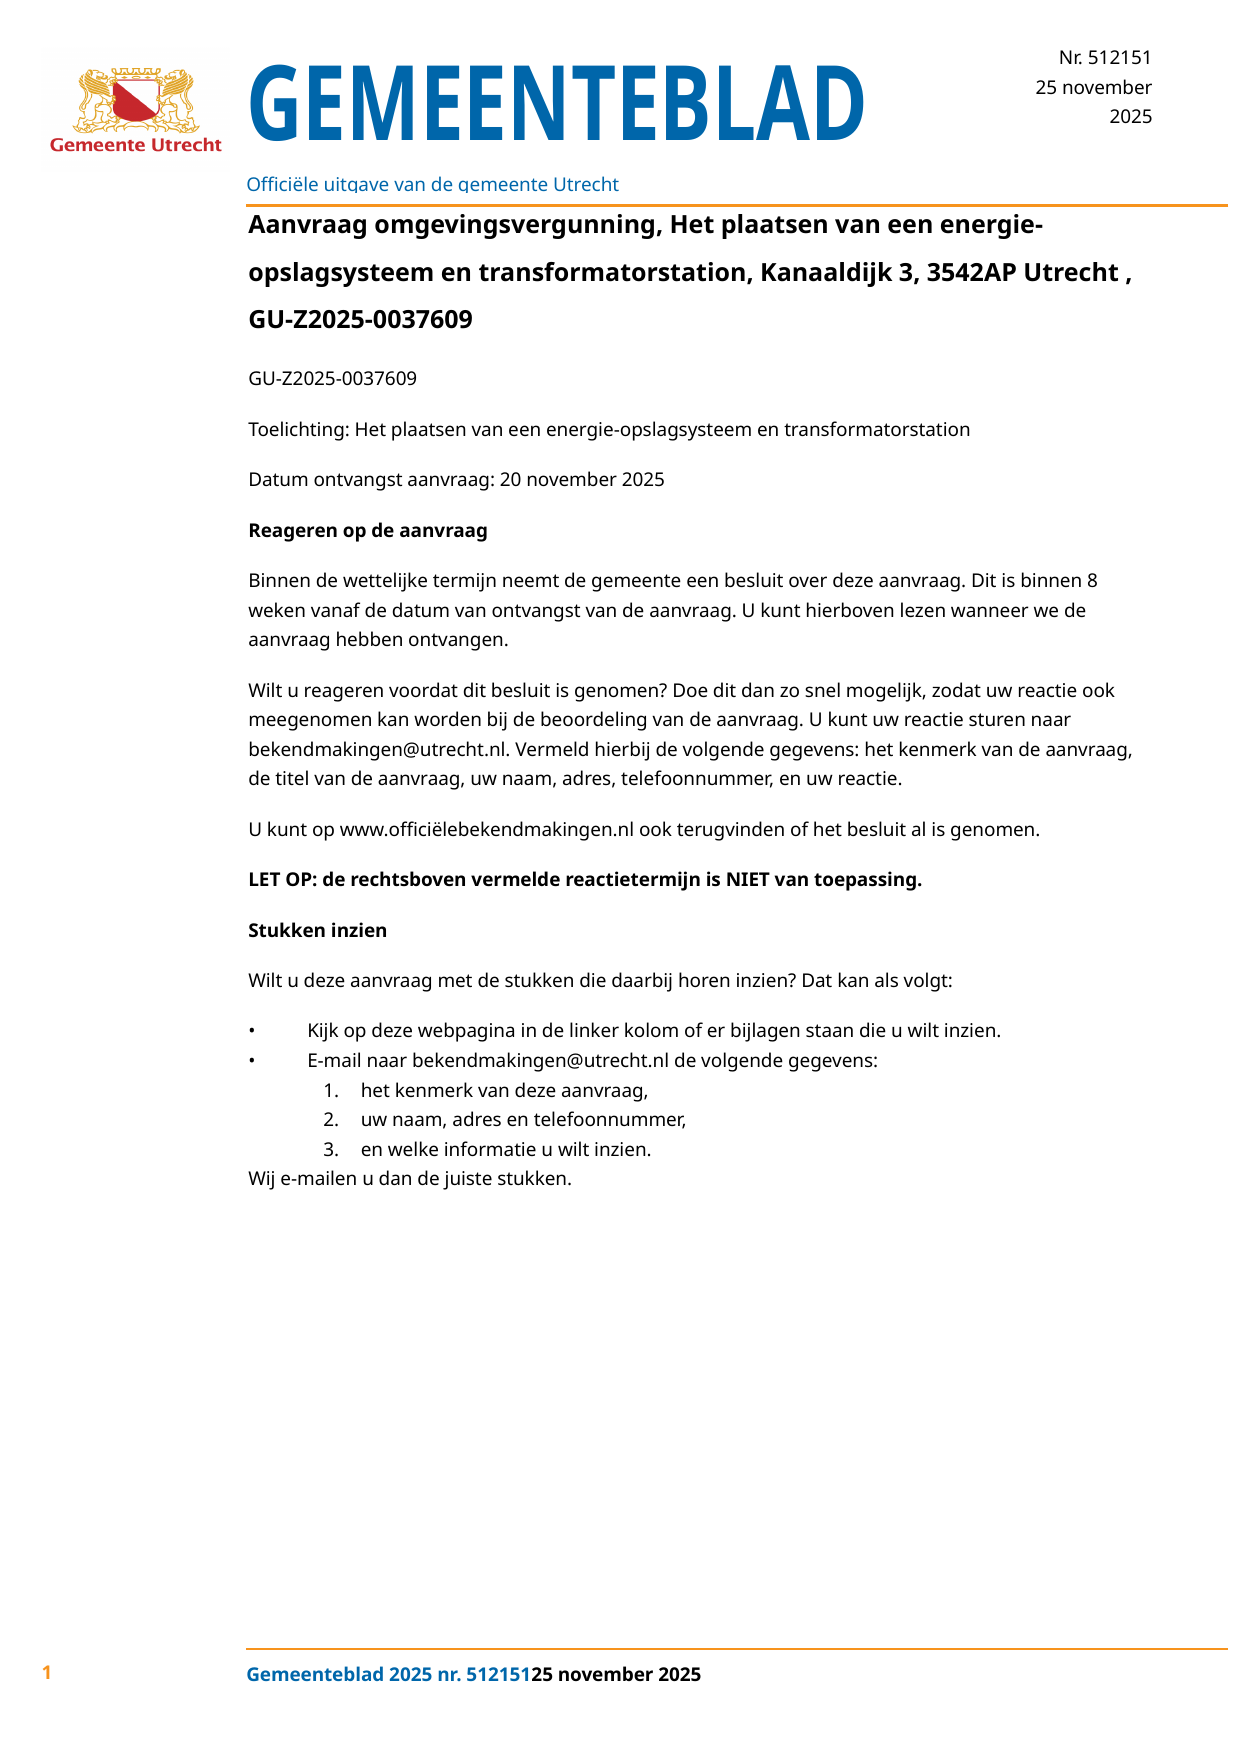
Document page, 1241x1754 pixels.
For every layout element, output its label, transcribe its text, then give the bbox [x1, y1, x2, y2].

list en welke informatie u wilt inzien. [323, 1136, 1152, 1162]
text GU-Z2025-0037609 [248, 366, 1152, 391]
text Wij e-mailen u dan de juiste stukken. [248, 1166, 1152, 1191]
list E-mail naar bekendmakingen@utrecht.nl de volgende gegevens: [248, 1047, 1152, 1073]
picture [41, 47, 231, 172]
text U kunt op www.officiëlebekendmakingen.nl ook terugvinden of het besluit al is genomen. [248, 816, 1152, 842]
text Datum ontvangst aanvraag: 20 november 2025 [248, 466, 1152, 492]
text Reageren op de aanvraag [248, 517, 1152, 542]
text Stukken inzien [248, 917, 1152, 942]
list Kijk op deze webpagina in de linker kolom of er bijlagen staan die u wilt inzien. [248, 1018, 1152, 1043]
text LET OP: de rechtsboven vermelde reactietermijn is NIET van toepassing. [248, 866, 1152, 892]
text Aanvraag omgevingsvergunning, Het plaatsen van een energie-opslagsysteem en transformatorstation, Kanaaldijk 3, 3542AP Utrecht , GU-Z2025-0037609 [248, 207, 1152, 336]
list uw naam, adres en telefoonnummer, [323, 1106, 1152, 1132]
list het kenmerk van deze aanvraag, [323, 1077, 1152, 1102]
text Binnen de wettelijke termijn neemt de gemeente een besluit over deze aanvraag. Dit is binnen 8 weken vanaf de datum van ontvangst van de aanvraag. U kunt hierboven lezen wanneer we de aanvraag hebben ontvangen. [248, 567, 1152, 652]
text Wilt u reageren voordat dit besluit is genomen? Doe dit dan zo snel mogelijk, zodat uw reactie ook meegenomen kan worden bij de beoordeling van de aanvraag. U kunt uw reactie sturen naar bekendmakingen@utrecht.nl. Vermeld hierbij de volgende gegevens: het kenmerk van de aanvraag, de titel van de aanvraag, uw naam, adres, telefoonnummer, en uw reactie. [248, 677, 1152, 791]
text Wilt u deze aanvraag met de stukken die daarbij horen inzien? Dat kan als volgt: [248, 967, 1152, 993]
text Toelichting: Het plaatsen van een energie-opslagsysteem en transformatorstation [248, 416, 1152, 442]
